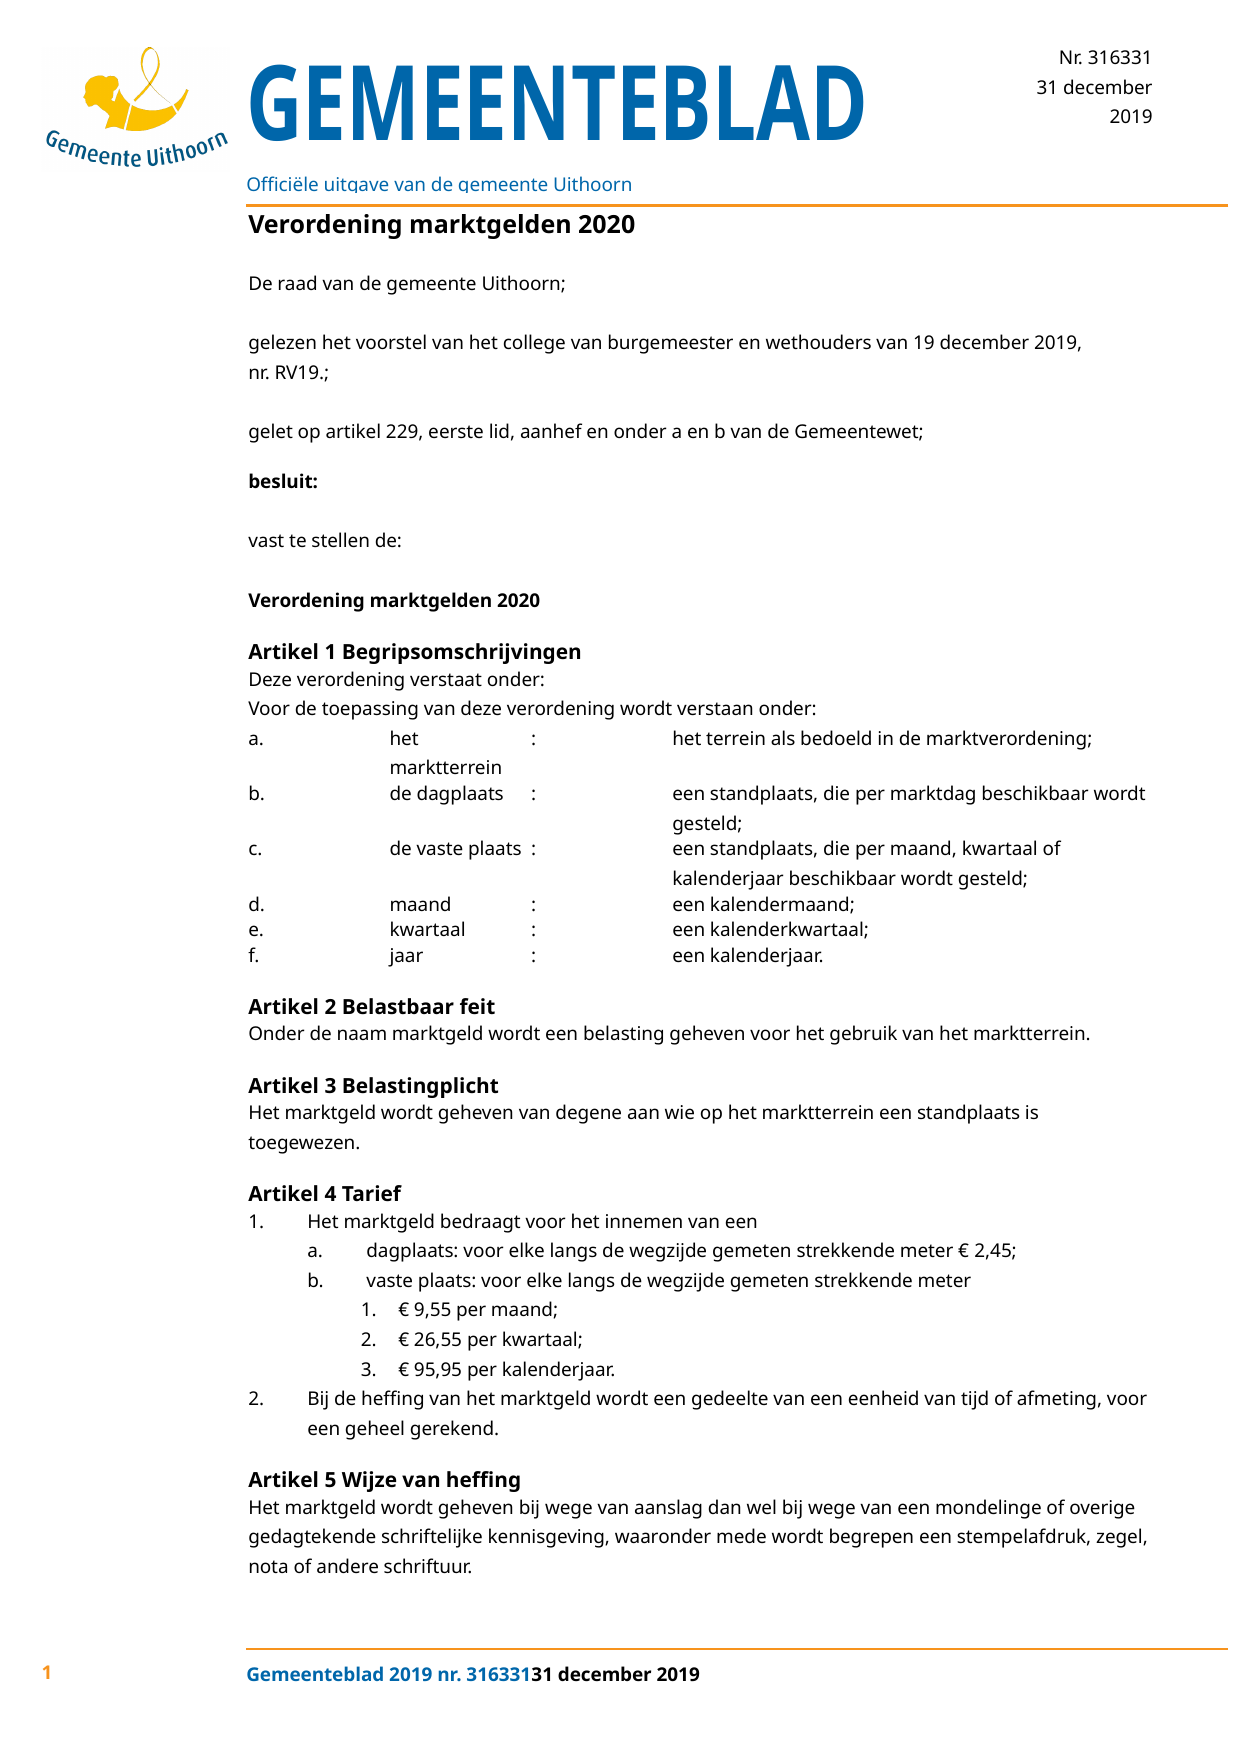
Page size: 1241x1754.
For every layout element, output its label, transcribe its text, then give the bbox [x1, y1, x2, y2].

table_cell : [531, 836, 672, 891]
table_cell jaar [389, 943, 531, 968]
table_cell een kalenderjaar. [672, 943, 1152, 968]
text De raad van de gemeente Uithoorn; [248, 270, 1152, 296]
text gelezen het voorstel van het college van burgemeester en wethouders van 19 december 2019, nr. RV19.; [248, 329, 1152, 385]
table_cell maand [389, 891, 531, 917]
text gelet op artikel 229, eerste lid, aanhef en onder a en b van de Gemeentewet; [248, 418, 1152, 444]
text Verordening marktgelden 2020 [248, 207, 1152, 241]
text Artikel 4 Tarief [248, 1179, 1152, 1208]
table_cell een kalenderkwartaal; [672, 917, 1152, 942]
picture [41, 47, 231, 172]
list € 9,55 per maand; [361, 1297, 1152, 1322]
table_cell een standplaats, die per maand, kwartaal of kalenderjaar beschikbaar wordt gesteld; [672, 836, 1152, 891]
table_cell een standplaats, die per marktdag beschikbaar wordt gesteld; [672, 780, 1152, 836]
text Voor de toepassing van deze verordening wordt verstaan onder: [248, 695, 1152, 721]
list € 26,55 per kwartaal; [361, 1326, 1152, 1352]
text Deze verordening verstaat onder: [248, 666, 1152, 691]
table_header : [531, 725, 672, 780]
table_cell kwartaal [389, 917, 531, 942]
text vast te stellen de: [248, 528, 1152, 553]
text Artikel 2 Belastbaar feit [248, 992, 1152, 1021]
text Het marktgeld wordt geheven van degene aan wie op het marktterrein een standplaats is toegewezen. [248, 1099, 1152, 1155]
table_cell : [531, 891, 672, 917]
table_header het marktterrein [389, 725, 531, 780]
text Het marktgeld wordt geheven bij wege van aanslag dan wel bij wege van een mondelinge of overige gedagtekende schriftelijke kennisgeving, waaronder mede wordt begrepen een stempelafdruk, zegel, nota of andere schriftuur. [248, 1494, 1152, 1579]
list Het marktgeld bedraagt voor het innemen van een [248, 1208, 1152, 1234]
text Artikel 1 Begripsomschrijvingen [248, 637, 1152, 666]
table_cell e. [248, 917, 389, 942]
list € 95,95 per kalenderjaar. [361, 1356, 1152, 1382]
text Artikel 3 Belastingplicht [248, 1071, 1152, 1099]
table_cell de vaste plaats [389, 836, 531, 891]
table_cell : [531, 917, 672, 942]
table_cell b. [248, 780, 389, 836]
list vaste plaats: voor elke langs de wegzijde gemeten strekkende meter [307, 1267, 1152, 1293]
table_cell f. [248, 943, 389, 968]
table_header het terrein als bedoeld in de marktverordening; [672, 725, 1152, 780]
table_cell : [531, 943, 672, 968]
table_cell : [531, 780, 672, 836]
text Artikel 5 Wijze van heffing [248, 1465, 1152, 1494]
list dagplaats: voor elke langs de wegzijde gemeten strekkende meter € 2,45; [307, 1237, 1152, 1263]
text besluit: [248, 468, 1152, 494]
table_cell een kalendermaand; [672, 891, 1152, 917]
list Bij de heffing van het marktgeld wordt een gedeelte van een eenheid van tijd of afmeting, voor een geheel gerekend. [248, 1385, 1152, 1441]
table_cell de dagplaats [389, 780, 531, 836]
table_cell c. [248, 836, 389, 891]
table_header a. [248, 725, 389, 780]
table_cell d. [248, 891, 389, 917]
text Onder de naam marktgeld wordt een belasting geheven voor het gebruik van het marktterrein. [248, 1021, 1152, 1046]
text Verordening marktgelden 2020 [248, 587, 1152, 613]
